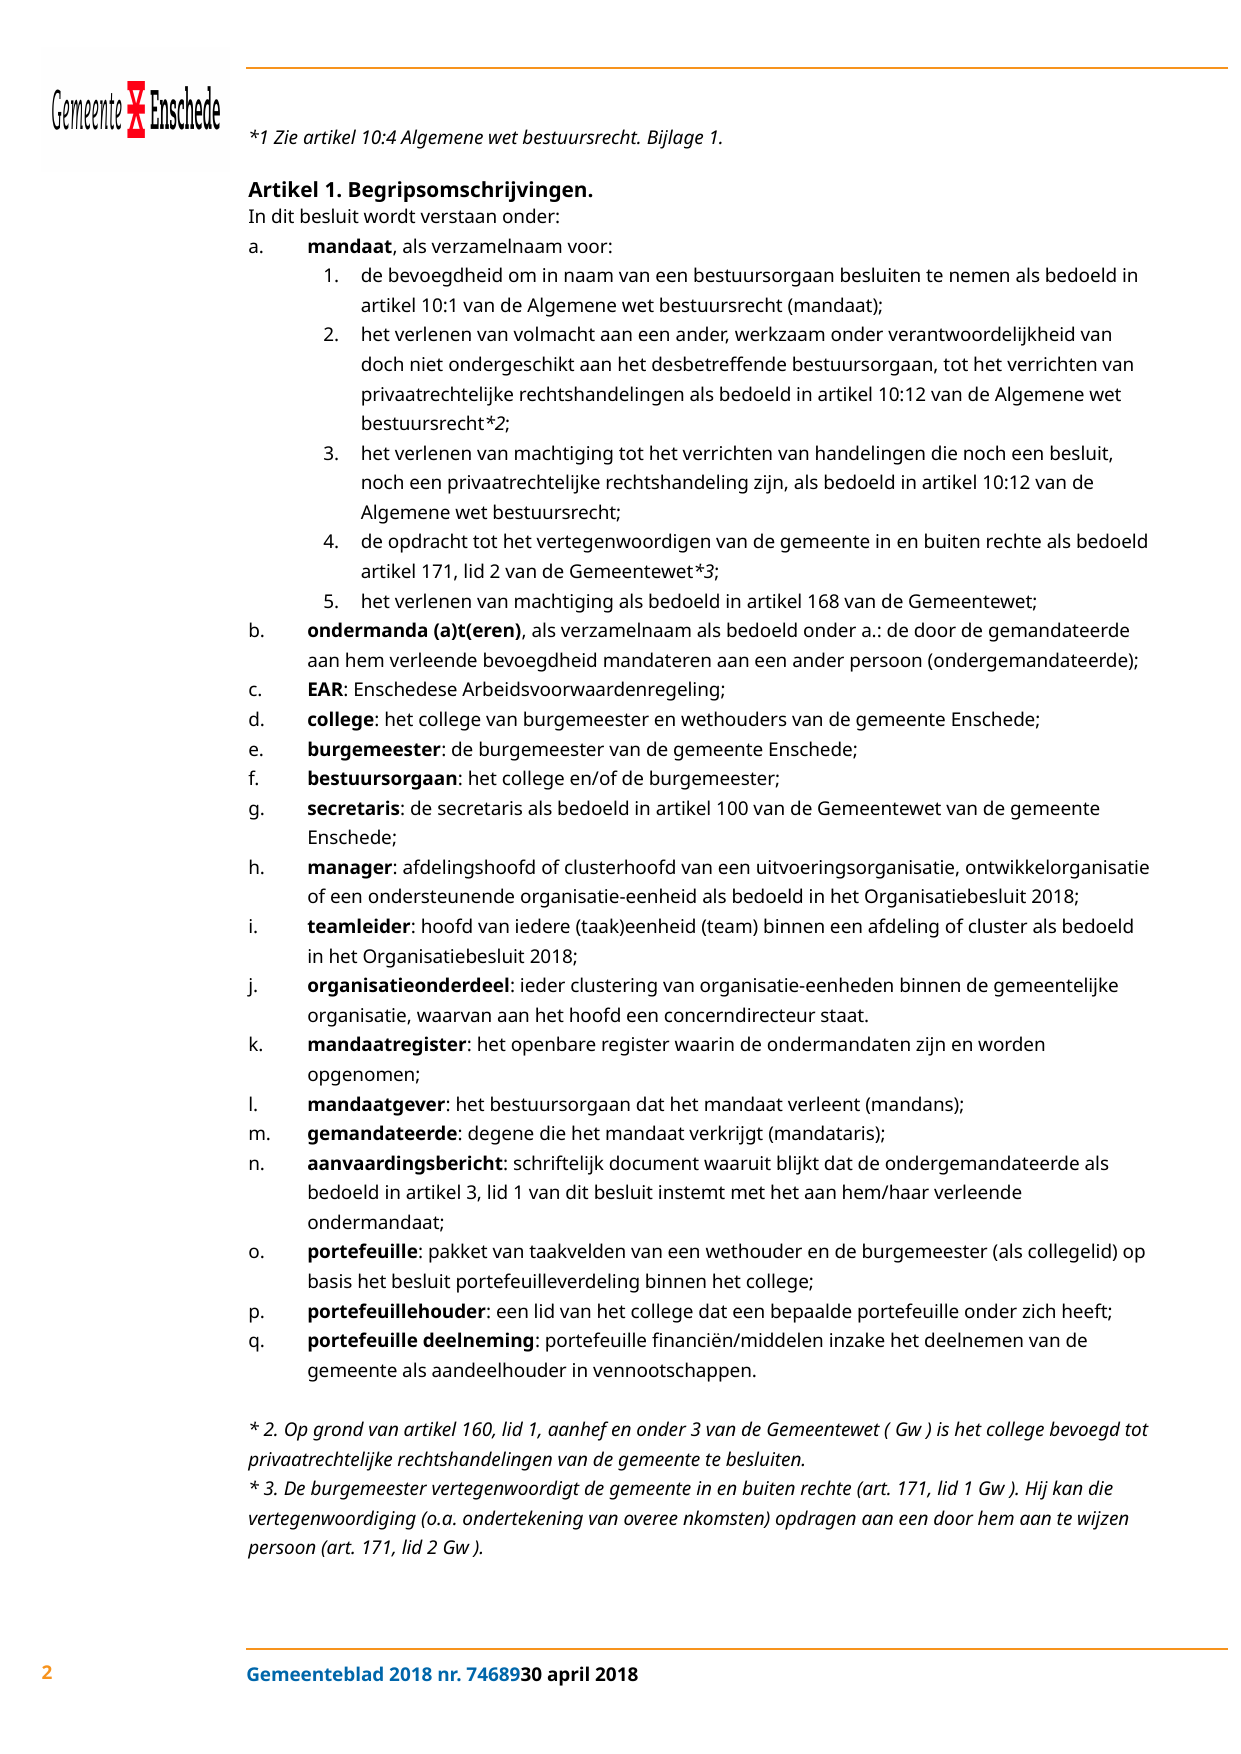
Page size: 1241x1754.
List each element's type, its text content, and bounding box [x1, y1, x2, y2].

list de bevoegdheid om in naam van een bestuursorgaan besluiten te nemen als bedoeld in artikel 10:1 van de Algemene wet bestuursrecht (mandaat); [323, 262, 1152, 318]
list mandaatgever: het bestuursorgaan dat het mandaat verleent (mandans); [248, 1091, 1152, 1116]
list mandaatregister: het openbare register waarin de ondermandaten zijn en worden opgenomen; [248, 1032, 1152, 1087]
list manager: afdelingshoofd of clusterhoofd van een uitvoeringsorganisatie, ontwikkelorganisatie of een ondersteunende organisatie-eenheid als bedoeld in het Organisatiebesluit 2018; [248, 854, 1152, 909]
list organisatieonderdeel: ieder clustering van organisatie-eenheden binnen de gemeentelijke organisatie, waarvan aan het hoofd een concerndirecteur staat. [248, 972, 1152, 1028]
list portefeuille: pakket van taakvelden van een wethouder en de burgemeester (als collegelid) op basis het besluit portefeuilleverdeling binnen het college; [248, 1239, 1152, 1294]
list burgemeester: de burgemeester van de gemeente Enschede; [248, 736, 1152, 761]
text Artikel 1. Begripsomschrijvingen. [248, 175, 1152, 203]
list aanvaardingsbericht: schriftelijk document waaruit blijkt dat de ondergemandateerde als bedoeld in artikel 3, lid 1 van dit besluit instemt met het aan hem/haar verleende ondermandaat; [248, 1150, 1152, 1235]
list het verlenen van volmacht aan een ander, werkzaam onder verantwoordelijkheid van doch niet ondergeschikt aan het desbetreffende bestuursorgaan, tot het verrichten van privaatrechtelijke rechtshandelingen als bedoeld in artikel 10:12 van de Algemene wet bestuursrecht*2; [323, 322, 1152, 436]
list portefeuillehouder: een lid van het college dat een bepaalde portefeuille onder zich heeft; [248, 1298, 1152, 1323]
text In dit besluit wordt verstaan onder: [248, 203, 1152, 229]
text * 2. Op grond van artikel 160, lid 1, aanhef en onder 3 van de Gemeentewet ( Gw ) is het college bevoegd tot privaatrechtelijke rechtshandelingen van de gemeente te besluiten. [248, 1416, 1152, 1471]
list de opdracht tot het vertegenwoordigen van de gemeente in en buiten rechte als bedoeld artikel 171, lid 2 van de Gemeentewet*3; [323, 529, 1152, 584]
list bestuursorgaan: het college en/of de burgemeester; [248, 765, 1152, 791]
list ondermanda (a)t(eren), als verzamelnaam als bedoeld onder a.: de door de gemandateerde aan hem verleende bevoegdheid mandateren aan een ander persoon (ondergemandateerde); [248, 617, 1152, 673]
picture [41, 47, 231, 172]
text * 3. De burgemeester vertegenwoordigt de gemeente in en buiten rechte (art. 171, lid 1 Gw ). Hij kan die vertegenwoordiging (o.a. ondertekening van overee nkomsten) opdragen aan een door hem aan te wijzen persoon (art. 171, lid 2 Gw ). [248, 1475, 1152, 1560]
list portefeuille deelneming: portefeuille financiën/middelen inzake het deelnemen van de gemeente als aandeelhouder in vennootschappen. [248, 1327, 1152, 1383]
list secretaris: de secretaris als bedoeld in artikel 100 van de Gemeentewet van de gemeente Enschede; [248, 795, 1152, 850]
list het verlenen van machtiging tot het verrichten van handelingen die noch een besluit, noch een privaatrechtelijke rechtshandeling zijn, als bedoeld in artikel 10:12 van de Algemene wet bestuursrecht; [323, 440, 1152, 525]
list teamleider: hoofd van iedere (taak)eenheid (team) binnen een afdeling of cluster als bedoeld in het Organisatiebesluit 2018; [248, 913, 1152, 968]
text *1 Zie artikel 10:4 Algemene wet bestuursrecht. Bijlage 1. [248, 124, 1152, 150]
list college: het college van burgemeester en wethouders van de gemeente Enschede; [248, 706, 1152, 732]
list EAR: Enschedese Arbeidsvoorwaardenregeling; [248, 677, 1152, 702]
list het verlenen van machtiging als bedoeld in artikel 168 van de Gemeentewet; [323, 588, 1152, 613]
list mandaat, als verzamelnaam voor: [248, 233, 1152, 258]
list gemandateerde: degene die het mandaat verkrijgt (mandataris); [248, 1120, 1152, 1146]
